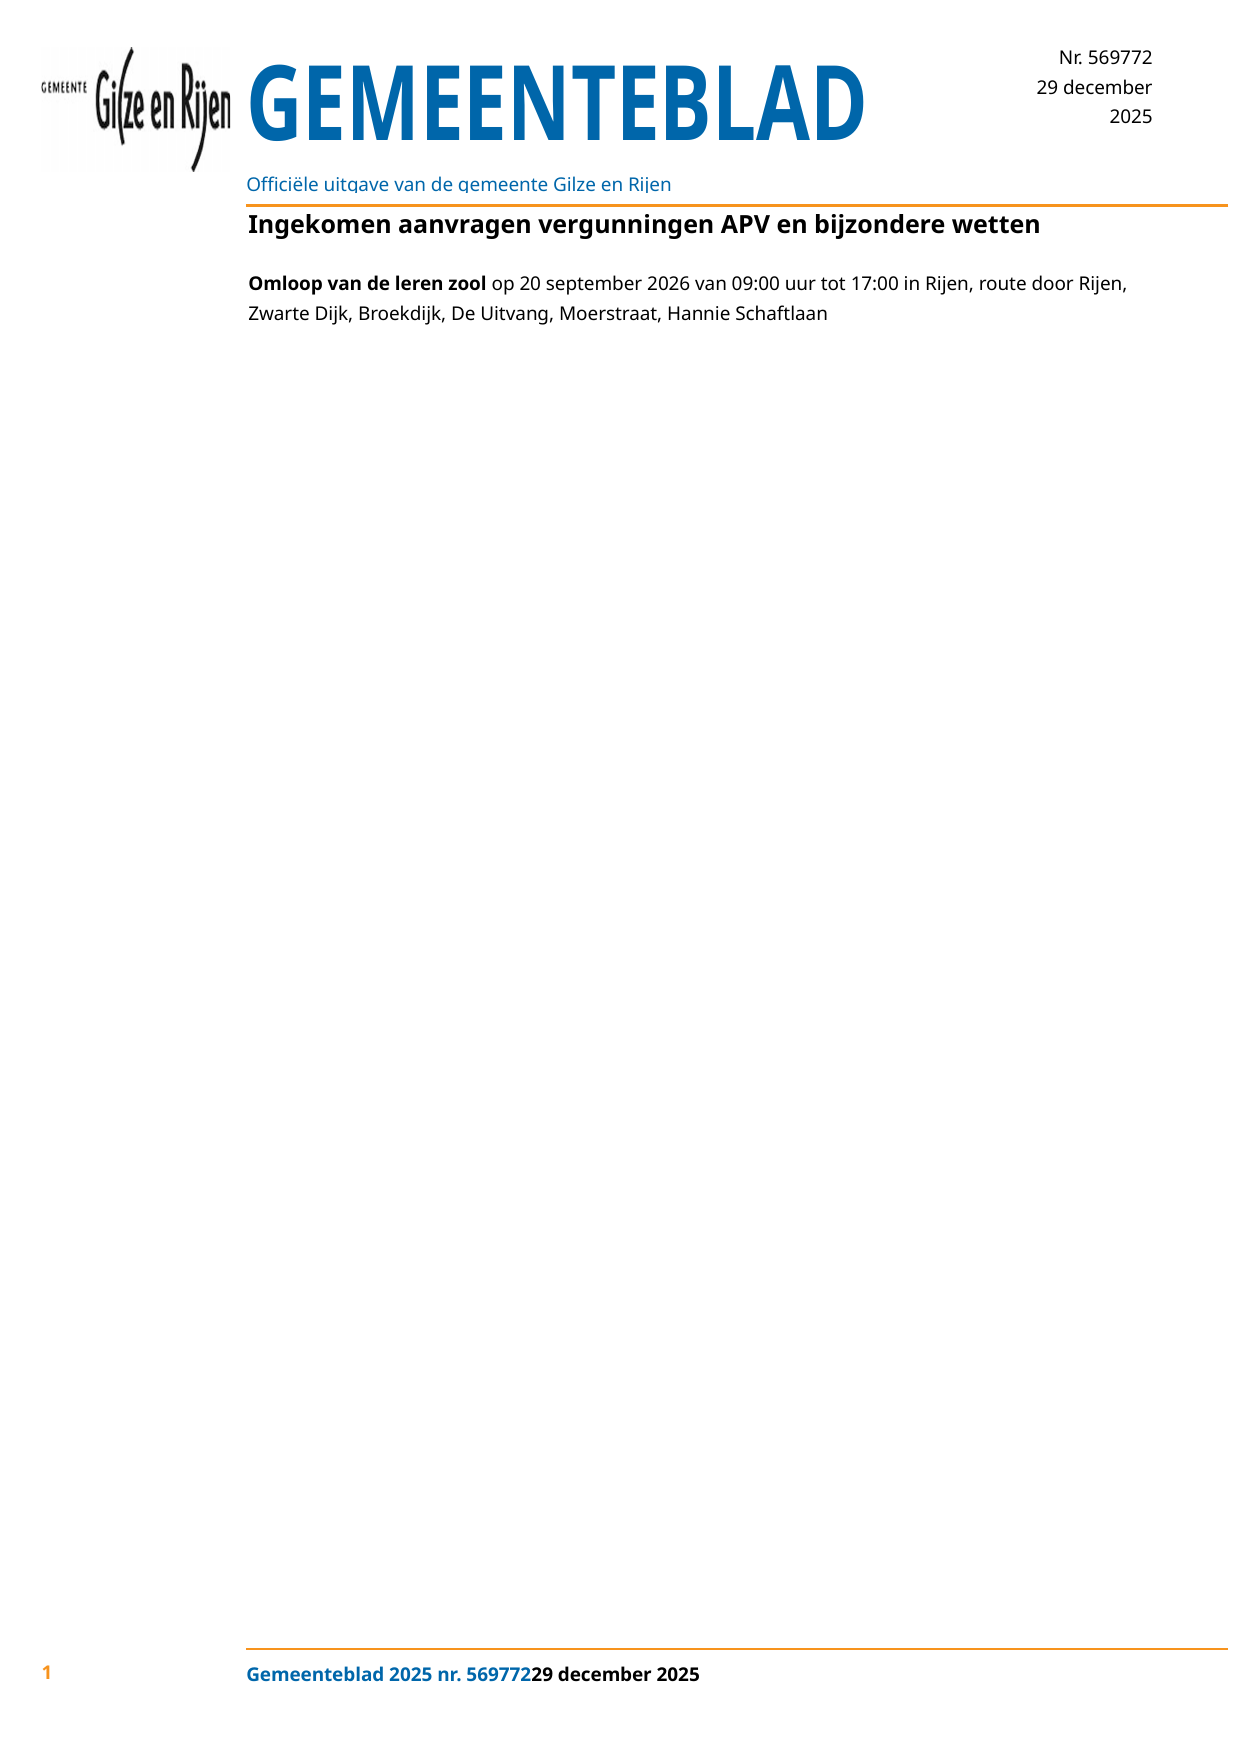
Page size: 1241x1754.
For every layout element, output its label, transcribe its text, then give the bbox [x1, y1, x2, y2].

text Ingekomen aanvragen vergunningen APV en bijzondere wetten [248, 207, 1152, 241]
picture [41, 47, 231, 172]
text Omloop van de leren zool op 20 september 2026 van 09:00 uur tot 17:00 in Rijen, route door Rijen, Zwarte Dijk, Broekdijk, De Uitvang, Moerstraat, Hannie Schaftlaan [248, 270, 1152, 326]
